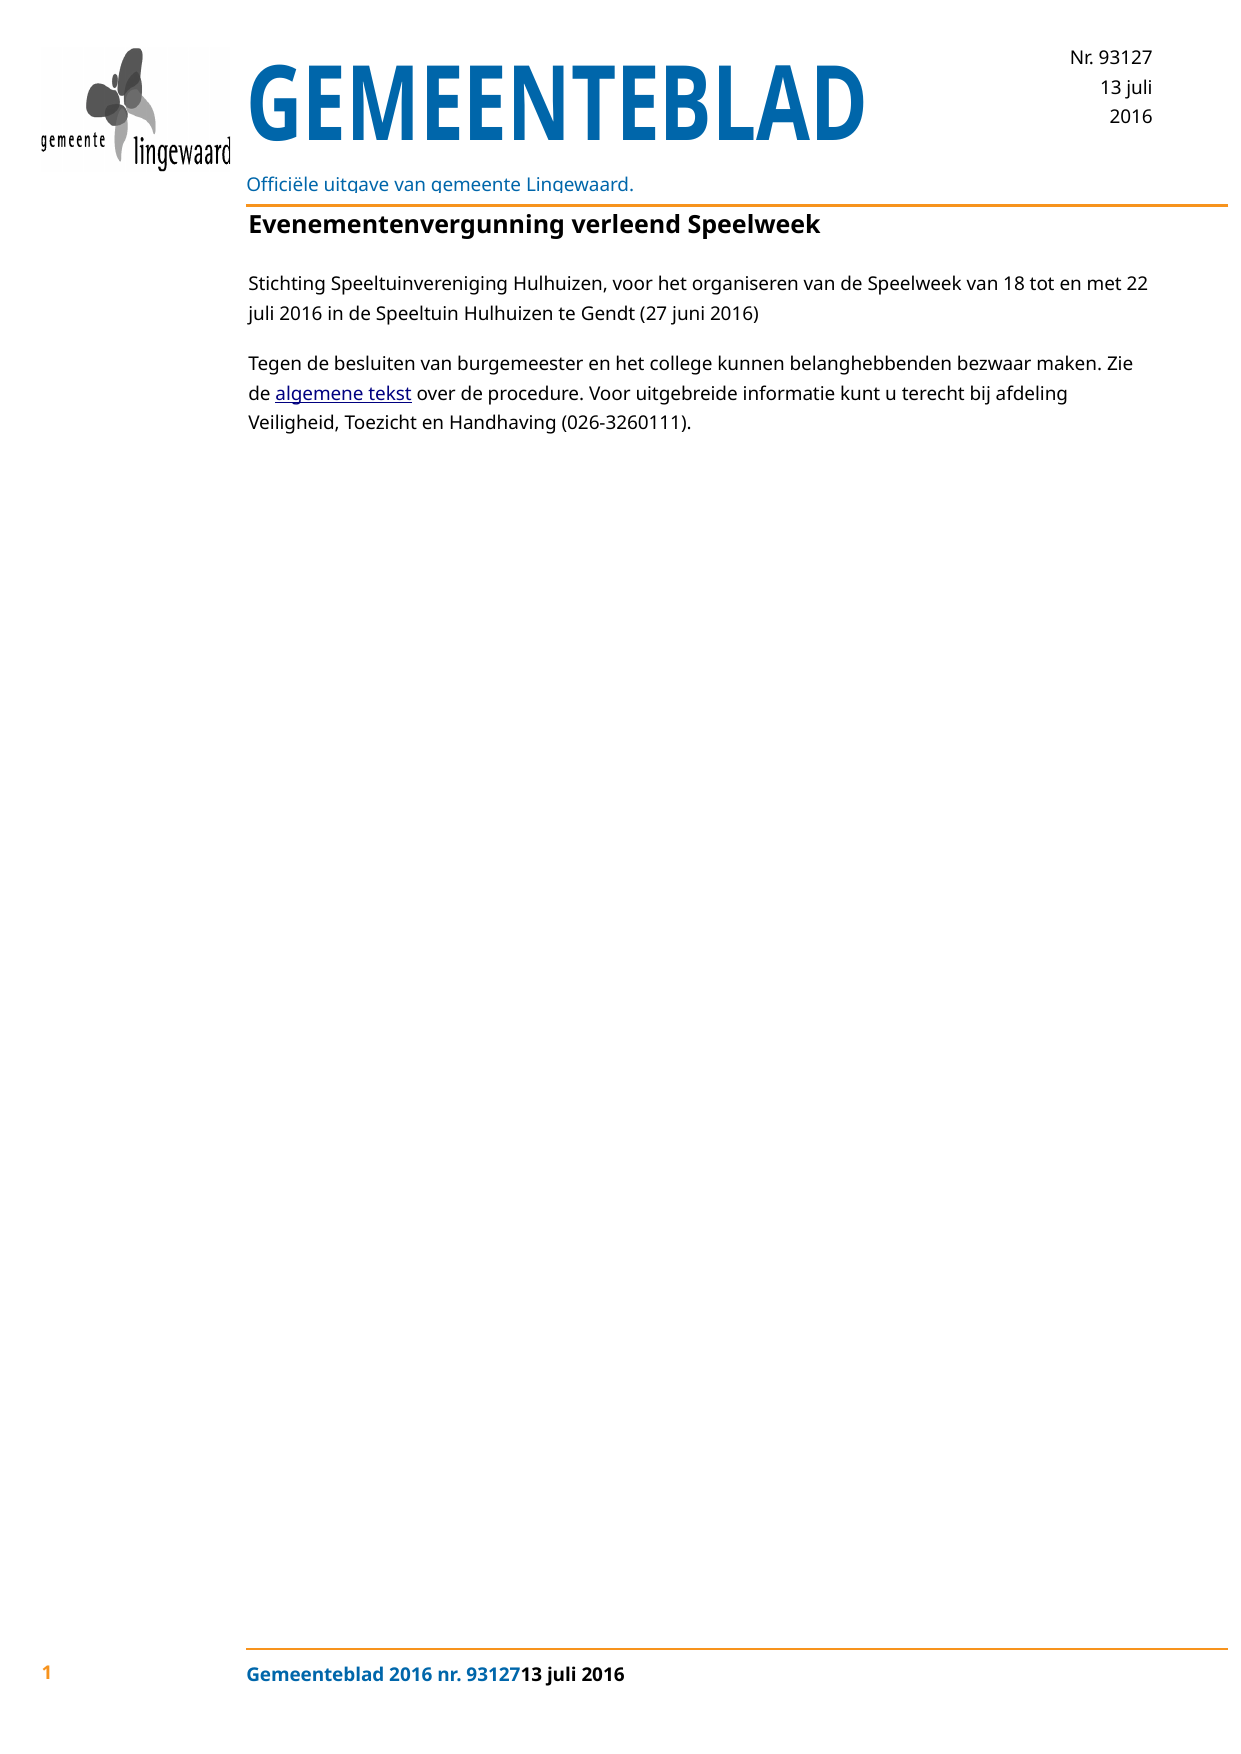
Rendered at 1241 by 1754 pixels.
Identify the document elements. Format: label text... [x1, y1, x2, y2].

picture [41, 47, 231, 172]
text Tegen de besluiten van burgemeester en het college kunnen belanghebbenden bezwaar maken. Zie de algemene tekst over de procedure. Voor uitgebreide informatie kunt u terecht bij afdeling Veiligheid, Toezicht en Handhaving (026-3260111). [248, 350, 1152, 435]
text Evenementenvergunning verleend Speelweek [248, 207, 1152, 241]
text Stichting Speeltuinvereniging Hulhuizen, voor het organiseren van de Speelweek van 18 tot en met 22 juli 2016 in de Speeltuin Hulhuizen te Gendt (27 juni 2016) [248, 270, 1152, 326]
